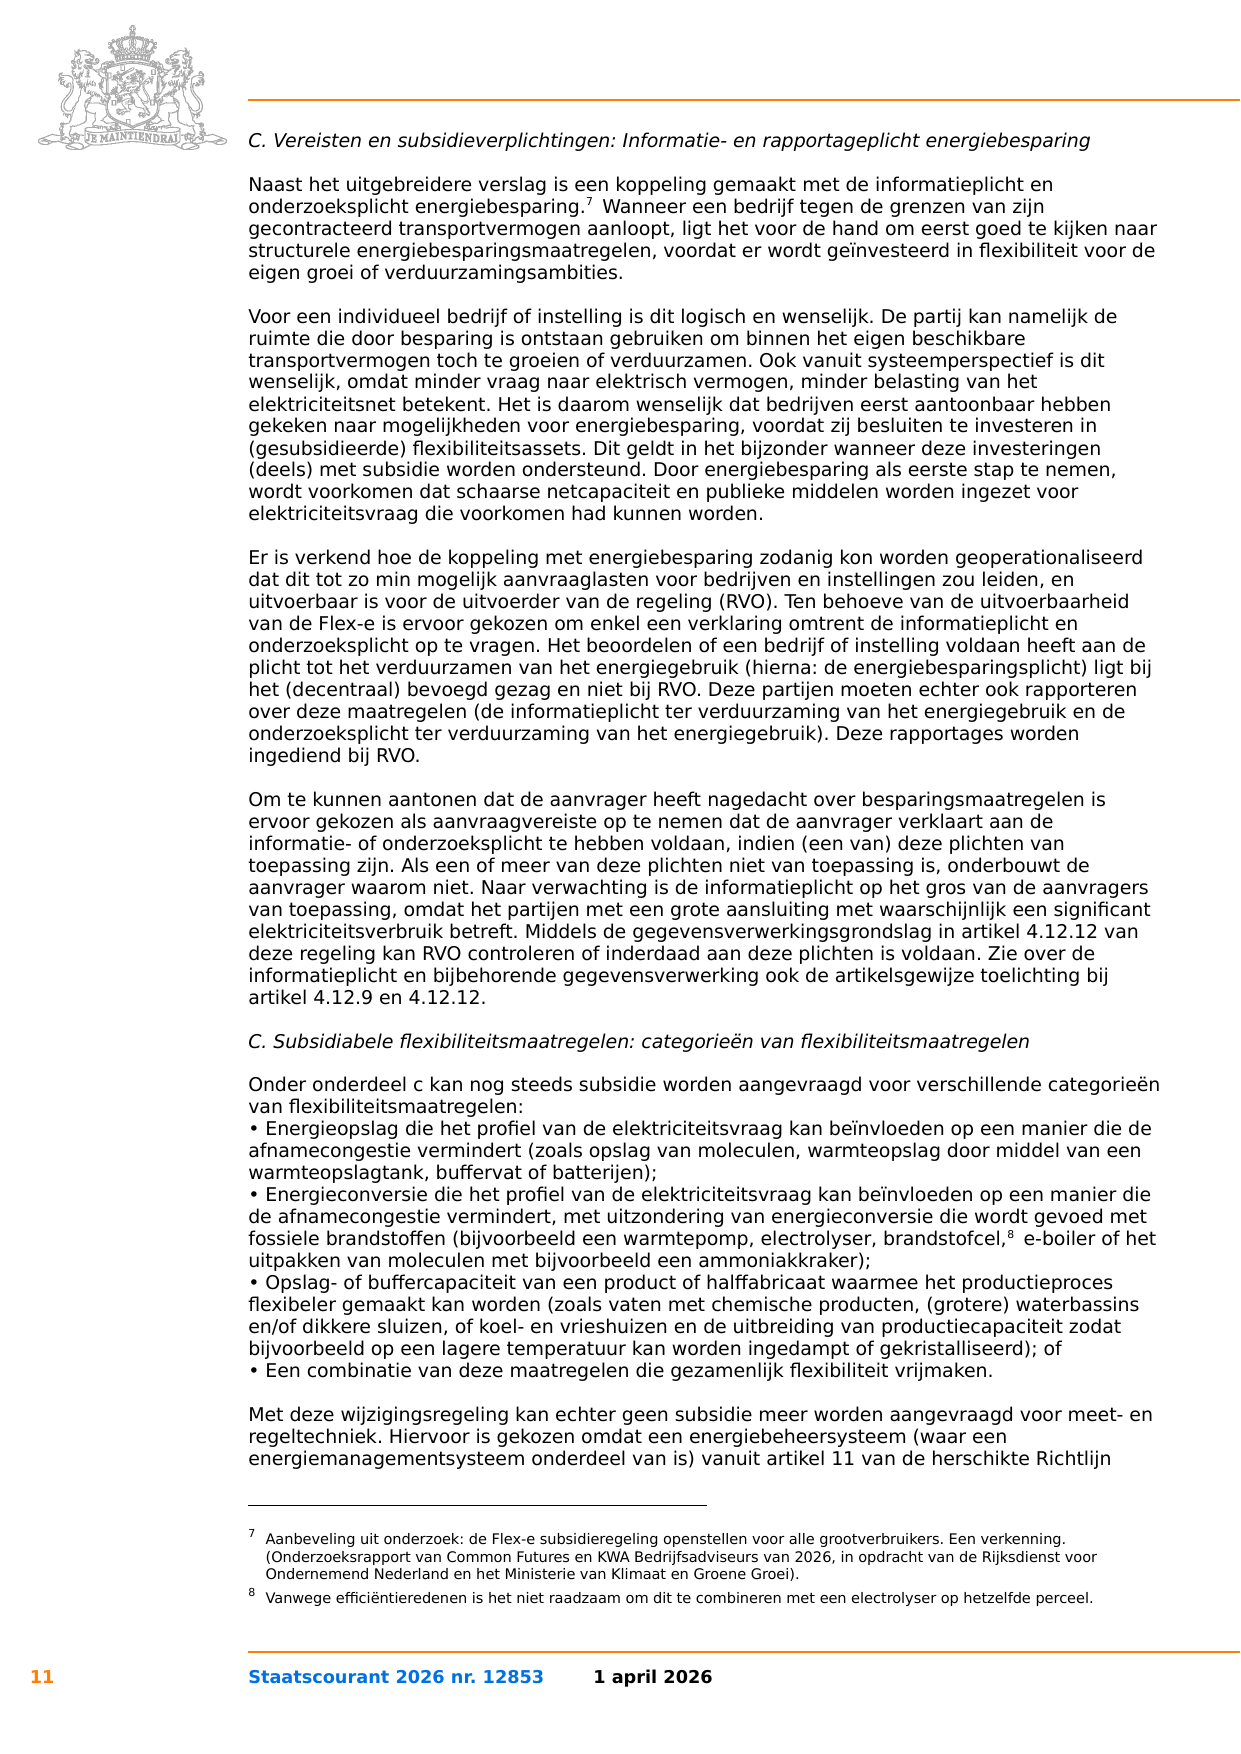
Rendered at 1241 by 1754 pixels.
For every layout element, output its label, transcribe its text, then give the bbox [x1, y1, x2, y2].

text Vanwege efficiëntieredenen is het niet raadzaam om dit te combineren met een electrolyser op hetzelfde perceel. [248, 1586, 1163, 1608]
subtitle C. Vereisten en subsidieverplichtingen: Informatie- en rapportageplicht energiebesparing [248, 130, 1163, 152]
text • Opslag- of buffercapaciteit van een product of halffabricaat waarmee het productieproces flexibeler gemaakt kan worden (zoals vaten met chemische producten, (grotere) waterbassins en/of dikkere sluizen, of koel- en vrieshuizen en de uitbreiding van productiecapaciteit zodat bijvoorbeeld op een lagere temperatuur kan worden ingedampt of gekristalliseerd); of [248, 1272, 1163, 1360]
text Om te kunnen aantonen dat de aanvrager heeft nagedacht over besparingsmaatregelen is ervoor gekozen als aanvraagvereiste op te nemen dat de aanvrager verklaart aan de informatie- of onderzoeksplicht te hebben voldaan, indien (een van) deze plichten van toepassing zijn. Als een of meer van deze plichten niet van toepassing is, onderbouwt de aanvrager waarom niet. Naar verwachting is de informatieplicht op het gros van de aanvragers van toepassing, omdat het partijen met een grote aansluiting met waarschijnlijk een significant elektriciteitsverbruik betreft. Middels de gegevensverwerkingsgrondslag in artikel 4.12.12 van deze regeling kan RVO controleren of inderdaad aan deze plichten is voldaan. Zie over de informatieplicht en bijbehorende gegevensverwerking ook de artikelsgewijze toelichting bij artikel 4.12.9 en 4.12.12. [248, 789, 1163, 1009]
text • Energieopslag die het profiel van de elektriciteitsvraag kan beïnvloeden op een manier die de afnamecongestie vermindert (zoals opslag van moleculen, warmteopslag door middel van een warmteopslagtank, buffervat of batterijen); [248, 1118, 1163, 1184]
text Naast het uitgebreidere verslag is een koppeling gemaakt met de informatieplicht en onderzoeksplicht energiebesparing. Wanneer een bedrijf tegen de grenzen van zijn gecontracteerd transportvermogen aanloopt, ligt het voor de hand om eerst goed te kijken naar structurele energiebesparingsmaatregelen, voordat er wordt geïnvesteerd in flexibiliteit voor de eigen groei of verduurzamingsambities. [248, 174, 1163, 284]
text Met deze wijzigingsregeling kan echter geen subsidie meer worden aangevraagd voor meet- en regeltechniek. Hiervoor is gekozen omdat een energiebeheersysteem (waar een energiemanagementsysteem onderdeel van is) vanuit artikel 11 van de herschikte Richtlijn [248, 1404, 1163, 1470]
text • Energieconversie die het profiel van de elektriciteitsvraag kan beïnvloeden op een manier die de afnamecongestie vermindert, met uitzondering van energieconversie die wordt gevoed met fossiele brandstoffen (bijvoorbeeld een warmtepomp, electrolyser, brandstofcel, e-boiler of het uitpakken van moleculen met bijvoorbeeld een ammoniakkraker); [248, 1184, 1163, 1272]
text Voor een individueel bedrijf of instelling is dit logisch en wenselijk. De partij kan namelijk de ruimte die door besparing is ontstaan gebruiken om binnen het eigen beschikbare transportvermogen toch te groeien of verduurzamen. Ook vanuit systeemperspectief is dit wenselijk, omdat minder vraag naar elektrisch vermogen, minder belasting van het elektriciteitsnet betekent. Het is daarom wenselijk dat bedrijven eerst aantoonbaar hebben gekeken naar mogelijkheden voor energiebesparing, voordat zij besluiten te investeren in (gesubsidieerde) flexibiliteitsassets. Dit geldt in het bijzonder wanneer deze investeringen (deels) met subsidie worden ondersteund. Door energiebesparing als eerste stap te nemen, wordt voorkomen dat schaarse netcapaciteit en publieke middelen worden ingezet voor elektriciteitsvraag die voorkomen had kunnen worden. [248, 306, 1163, 525]
text Er is verkend hoe de koppeling met energiebesparing zodanig kon worden geoperationaliseerd dat dit tot zo min mogelijk aanvraaglasten voor bedrijven en instellingen zou leiden, en uitvoerbaar is voor de uitvoerder van de regeling (RVO). Ten behoeve van de uitvoerbaarheid van de Flex-e is ervoor gekozen om enkel een verklaring omtrent de informatieplicht en onderzoeksplicht op te vragen. Het beoordelen of een bedrijf of instelling voldaan heeft aan de plicht tot het verduurzamen van het energiegebruik (hierna: de energiebesparingsplicht) ligt bij het (decentraal) bevoegd gezag en niet bij RVO. Deze partijen moeten echter ook rapporteren over deze maatregelen (de informatieplicht ter verduurzaming van het energiegebruik en de onderzoeksplicht ter verduurzaming van het energiegebruik). Deze rapportages worden ingediend bij RVO. [248, 547, 1163, 767]
text Onder onderdeel c kan nog steeds subsidie worden aangevraagd voor verschillende categorieën van flexibiliteitsmaatregelen: [248, 1074, 1163, 1118]
text • Een combinatie van deze maatregelen die gezamenlijk flexibiliteit vrijmaken. [248, 1360, 1163, 1382]
text Aanbeveling uit onderzoek: de Flex-e subsidieregeling openstellen voor alle grootverbruikers. Een verkenning. (Onderzoeksrapport van Common Futures en KWA Bedrijfsadviseurs van 2026, in opdracht van de Rijksdienst voor Ondernemend Nederland en het Ministerie van Klimaat en Groene Groei). [248, 1527, 1163, 1583]
subtitle C. Subsidiabele flexibiliteitsmaatregelen: categorieën van flexibiliteitsmaatregelen [248, 1031, 1163, 1052]
picture [38, 25, 227, 150]
